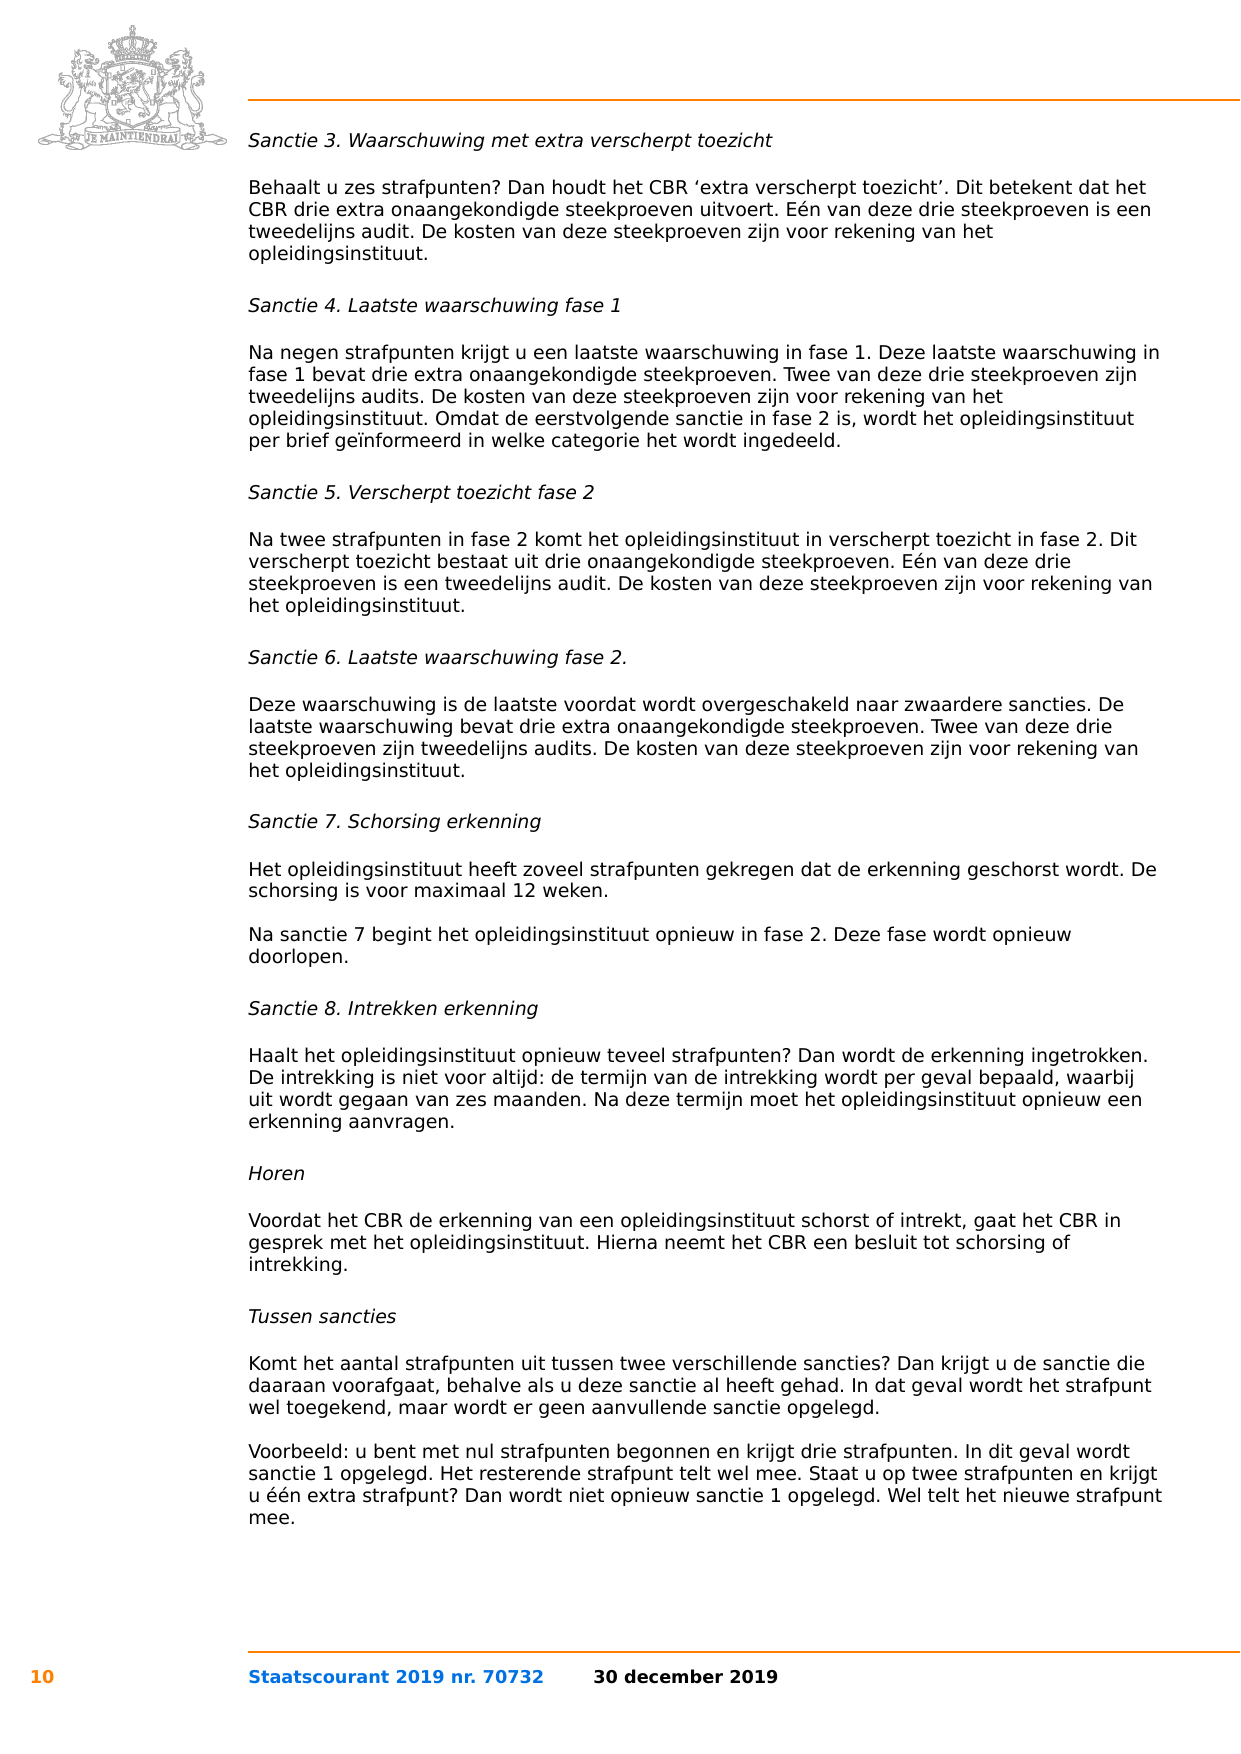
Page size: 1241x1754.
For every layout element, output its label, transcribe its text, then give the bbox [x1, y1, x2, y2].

text Komt het aantal strafpunten uit tussen twee verschillende sancties? Dan krijgt u de sanctie die daaraan voorafgaat, behalve als u deze sanctie al heeft gehad. In dat geval wordt het strafpunt wel toegekend, maar wordt er geen aanvullende sanctie opgelegd. [248, 1353, 1163, 1419]
text Na sanctie 7 begint het opleidingsinstituut opnieuw in fase 2. Deze fase wordt opnieuw doorlopen. [248, 924, 1163, 968]
text Behaalt u zes strafpunten? Dan houdt het CBR ‘extra verscherpt toezicht’. Dit betekent dat het CBR drie extra onaangekondigde steekproeven uitvoert. Eén van deze drie steekproeven is een tweedelijns audit. De kosten van deze steekproeven zijn voor rekening van het opleidingsinstituut. [248, 177, 1163, 265]
subtitle Sanctie 4. Laatste waarschuwing fase 1 [248, 295, 1163, 317]
subtitle Sanctie 7. Schorsing erkenning [248, 811, 1163, 833]
text Haalt het opleidingsinstituut opnieuw teveel strafpunten? Dan wordt de erkenning ingetrokken. De intrekking is niet voor altijd: de termijn van de intrekking wordt per geval bepaald, waarbij uit wordt gegaan van zes maanden. Na deze termijn moet het opleidingsinstituut opnieuw een erkenning aanvragen. [248, 1045, 1163, 1133]
text Na twee strafpunten in fase 2 komt het opleidingsinstituut in verscherpt toezicht in fase 2. Dit verscherpt toezicht bestaat uit drie onaangekondigde steekproeven. Eén van deze drie steekproeven is een tweedelijns audit. De kosten van deze steekproeven zijn voor rekening van het opleidingsinstituut. [248, 529, 1163, 617]
subtitle Sanctie 8. Intrekken erkenning [248, 998, 1163, 1020]
text Deze waarschuwing is de laatste voordat wordt overgeschakeld naar zwaardere sancties. De laatste waarschuwing bevat drie extra onaangekondigde steekproeven. Twee van deze drie steekproeven zijn tweedelijns audits. De kosten van deze steekproeven zijn voor rekening van het opleidingsinstituut. [248, 693, 1163, 781]
text Voordat het CBR de erkenning van een opleidingsinstituut schorst of intrekt, gaat het CBR in gesprek met het opleidingsinstituut. Hierna neemt het CBR een besluit tot schorsing of intrekking. [248, 1210, 1163, 1276]
text Het opleidingsinstituut heeft zoveel strafpunten gekregen dat de erkenning geschorst wordt. De schorsing is voor maximaal 12 weken. [248, 858, 1163, 902]
text Voorbeeld: u bent met nul strafpunten begonnen en krijgt drie strafpunten. In dit geval wordt sanctie 1 opgelegd. Het resterende strafpunt telt wel mee. Staat u op twee strafpunten en krijgt u één extra strafpunt? Dan wordt niet opnieuw sanctie 1 opgelegd. Wel telt het nieuwe strafpunt mee. [248, 1441, 1163, 1529]
subtitle Tussen sancties [248, 1306, 1163, 1328]
picture [38, 25, 227, 150]
subtitle Sanctie 6. Laatste waarschuwing fase 2. [248, 647, 1163, 668]
subtitle Horen [248, 1163, 1163, 1185]
subtitle Sanctie 5. Verscherpt toezicht fase 2 [248, 482, 1163, 504]
subtitle Sanctie 3. Waarschuwing met extra verscherpt toezicht [248, 130, 1163, 152]
text Na negen strafpunten krijgt u een laatste waarschuwing in fase 1. Deze laatste waarschuwing in fase 1 bevat drie extra onaangekondigde steekproeven. Twee van deze drie steekproeven zijn tweedelijns audits. De kosten van deze steekproeven zijn voor rekening van het opleidingsinstituut. Omdat de eerstvolgende sanctie in fase 2 is, wordt het opleidingsinstituut per brief geïnformeerd in welke categorie het wordt ingedeeld. [248, 342, 1163, 452]
